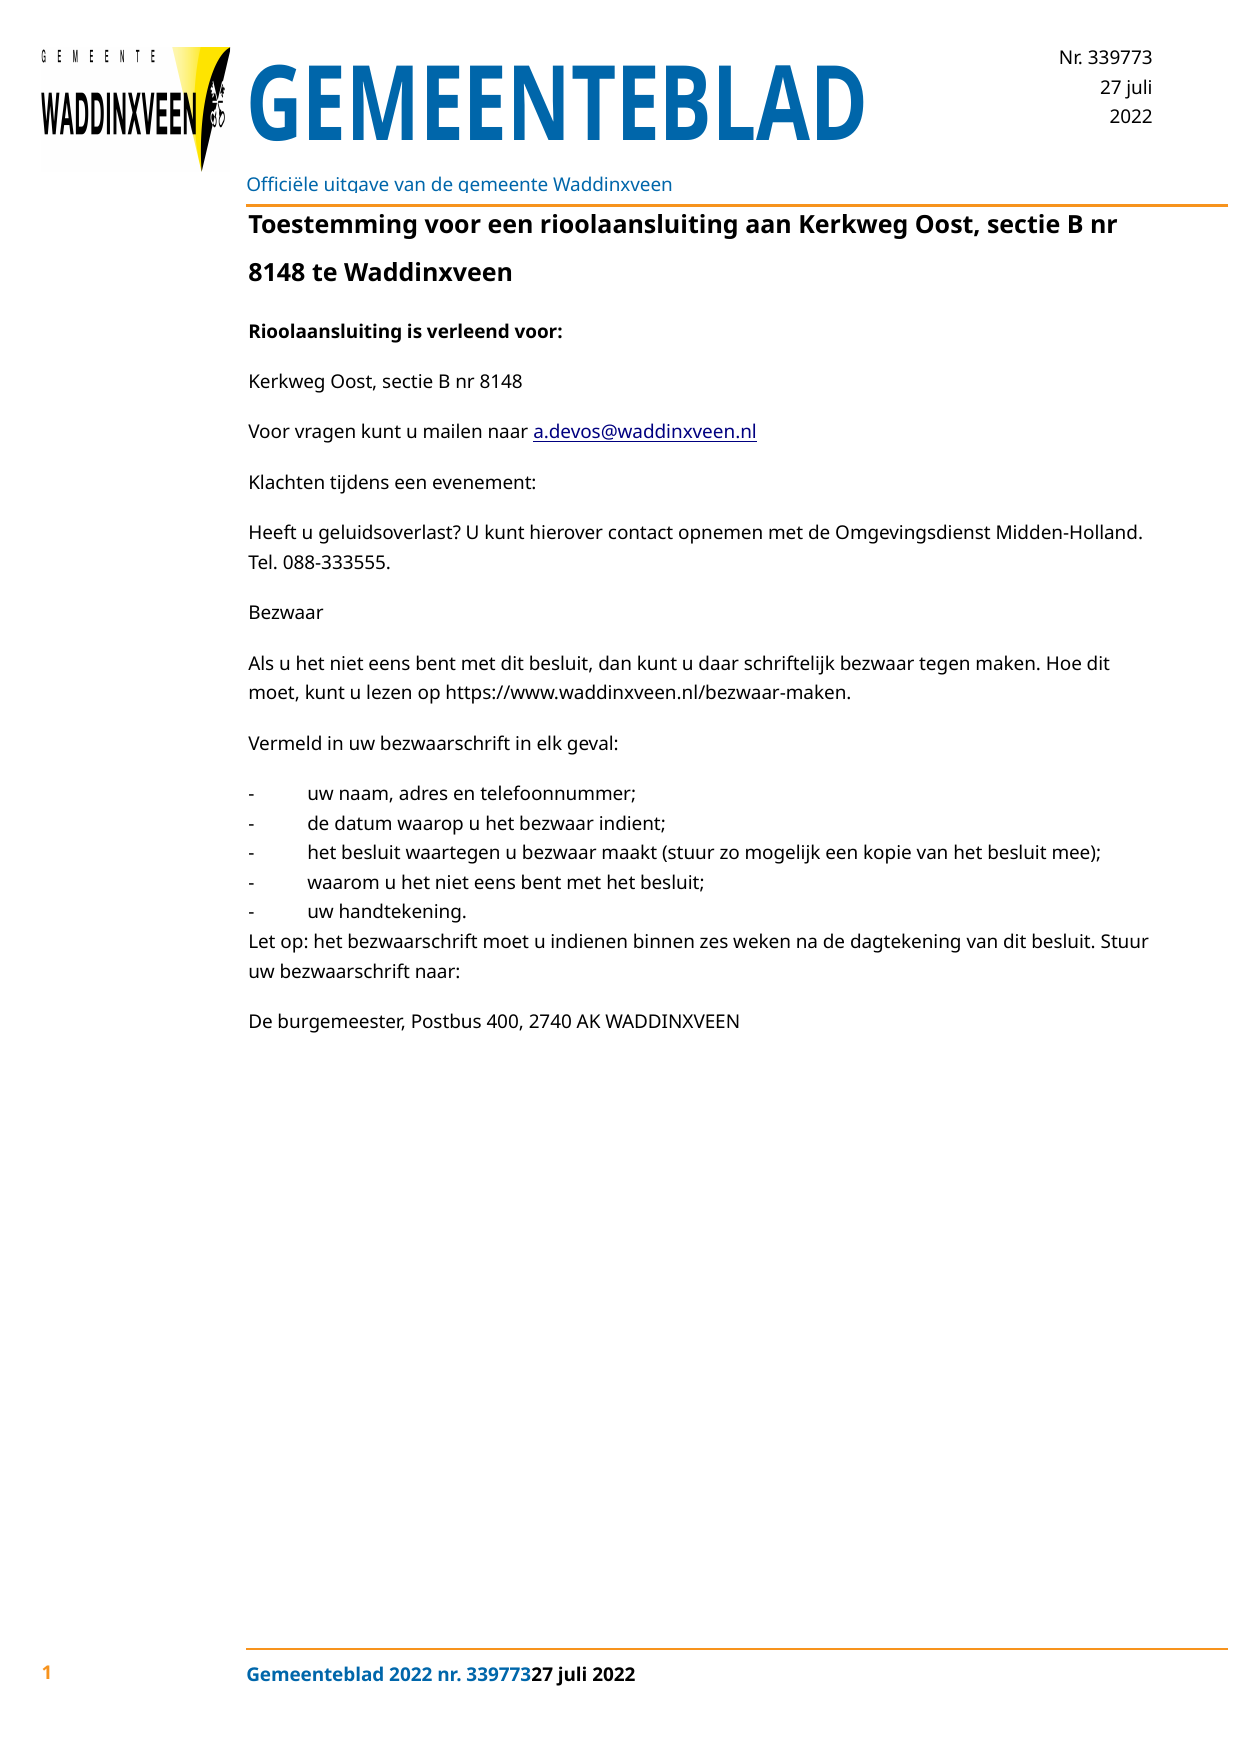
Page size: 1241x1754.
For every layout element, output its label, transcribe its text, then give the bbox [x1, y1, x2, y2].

text Voor vragen kunt u mailen naar a.devos@waddinxveen.nl [248, 419, 1152, 444]
list de datum waarop u het bezwaar indient; [248, 810, 1152, 836]
text Let op: het bezwaarschrift moet u indienen binnen zes weken na de dagtekening van dit besluit. Stuur uw bezwaarschrift naar: [248, 928, 1152, 984]
list uw handtekening. [248, 899, 1152, 924]
list uw naam, adres en telefoonnummer; [248, 780, 1152, 806]
text Toestemming voor een rioolaansluiting aan Kerkweg Oost, sectie B nr 8148 te Waddinxveen [248, 207, 1152, 288]
text Klachten tijdens een evenement: [248, 469, 1152, 495]
text Kerkweg Oost, sectie B nr 8148 [248, 368, 1152, 394]
text Heeft u geluidsoverlast? U kunt hierover contact opnemen met de Omgevingsdienst Midden-Holland. Tel. 088-333555. [248, 519, 1152, 575]
list waarom u het niet eens bent met het besluit; [248, 869, 1152, 895]
list het besluit waartegen u bezwaar maakt (stuur zo mogelijk een kopie van het besluit mee); [248, 839, 1152, 865]
picture [41, 47, 231, 172]
text Bezwaar [248, 599, 1152, 625]
text Als u het niet eens bent met dit besluit, dan kunt u daar schriftelijk bezwaar tegen maken. Hoe dit moet, kunt u lezen op https://www.waddinxveen.nl/bezwaar-maken. [248, 650, 1152, 705]
text Vermeld in uw bezwaarschrift in elk geval: [248, 730, 1152, 756]
text De burgemeester, Postbus 400, 2740 AK WADDINXVEEN [248, 1008, 1152, 1034]
text Rioolaansluiting is verleend voor: [248, 318, 1152, 344]
